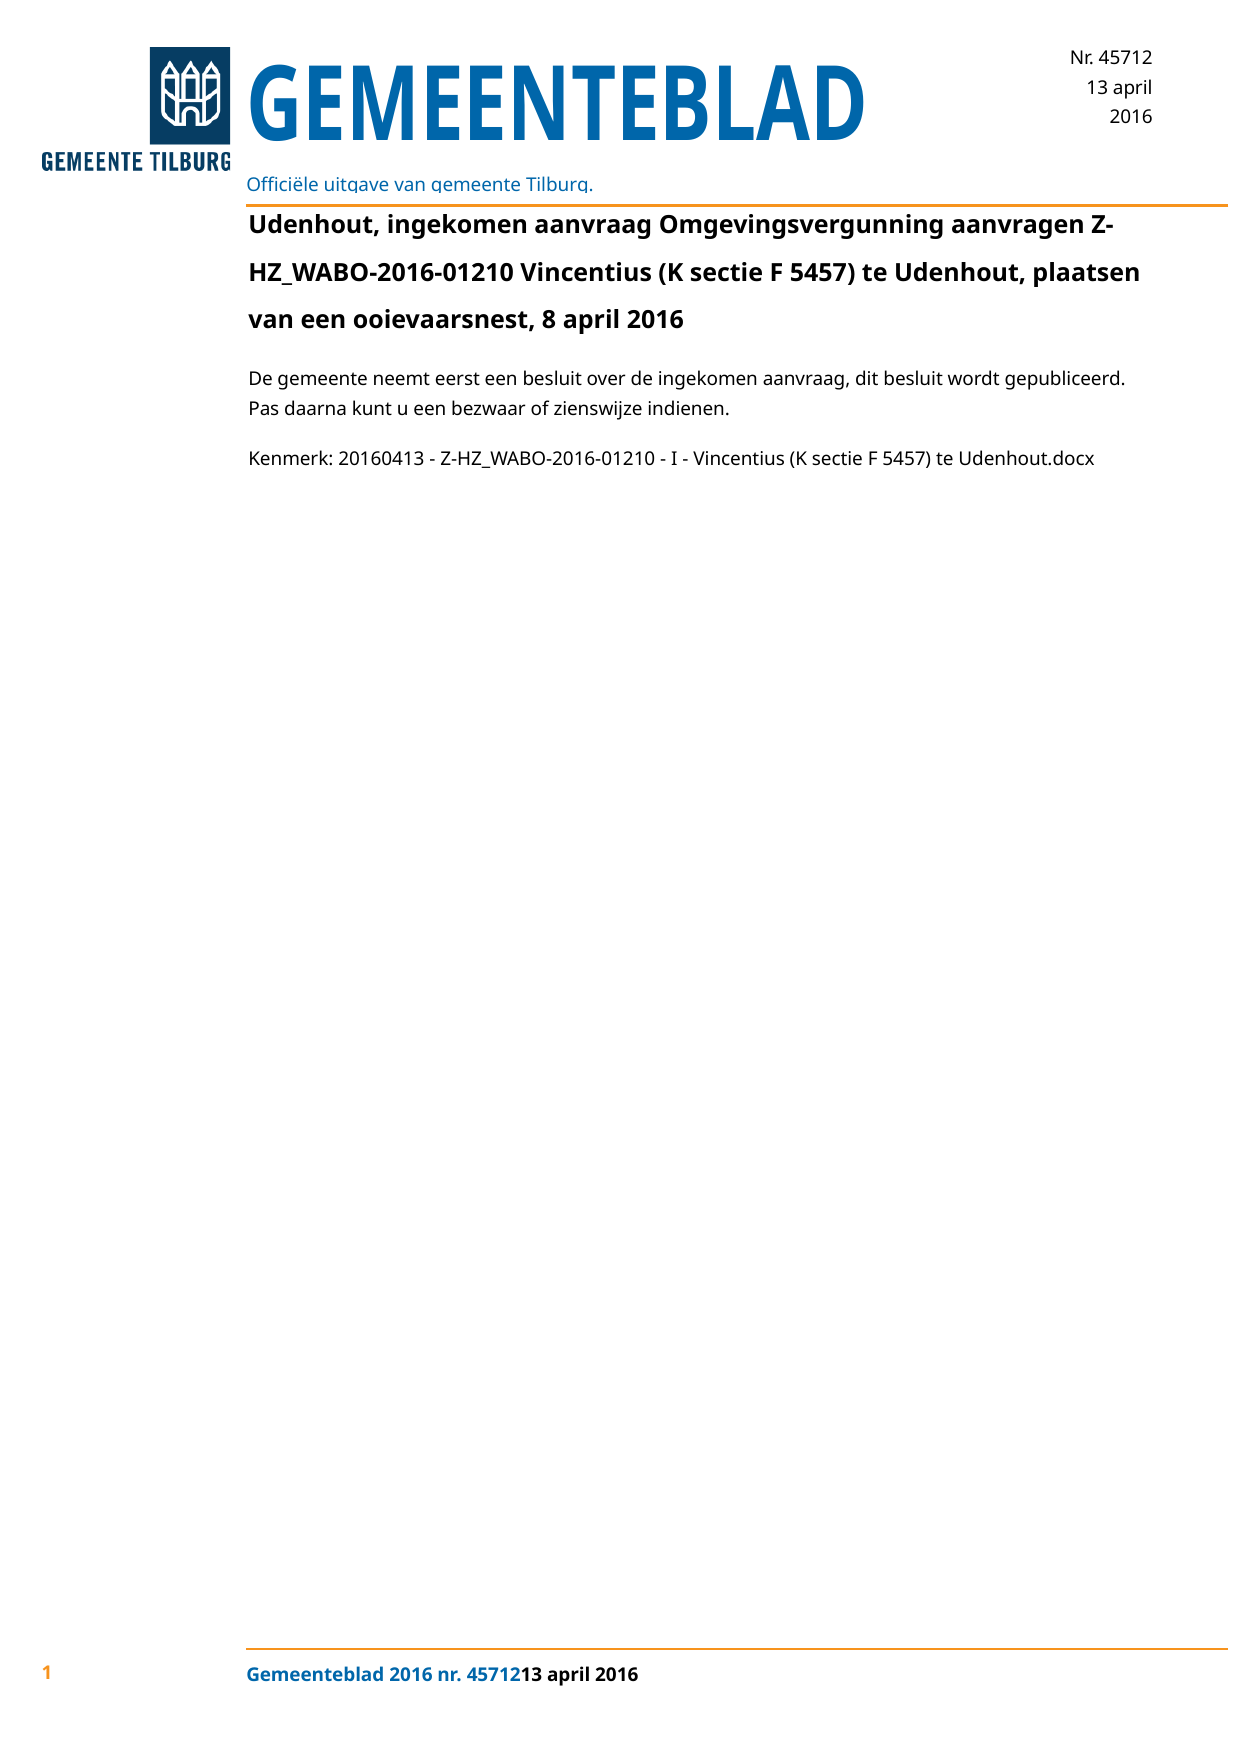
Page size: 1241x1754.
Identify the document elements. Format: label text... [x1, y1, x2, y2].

picture [41, 47, 231, 172]
text Kenmerk: 20160413 - Z-HZ_WABO-2016-01210 - I - Vincentius (K sectie F 5457) te Udenhout.docx [248, 446, 1152, 471]
text De gemeente neemt eerst een besluit over de ingekomen aanvraag, dit besluit wordt gepubliceerd. Pas daarna kunt u een bezwaar of zienswijze indienen. [248, 366, 1152, 421]
text Udenhout, ingekomen aanvraag Omgevingsvergunning aanvragen Z-HZ_WABO-2016-01210 Vincentius (K sectie F 5457) te Udenhout, plaatsen van een ooievaarsnest, 8 april 2016 [248, 207, 1152, 336]
